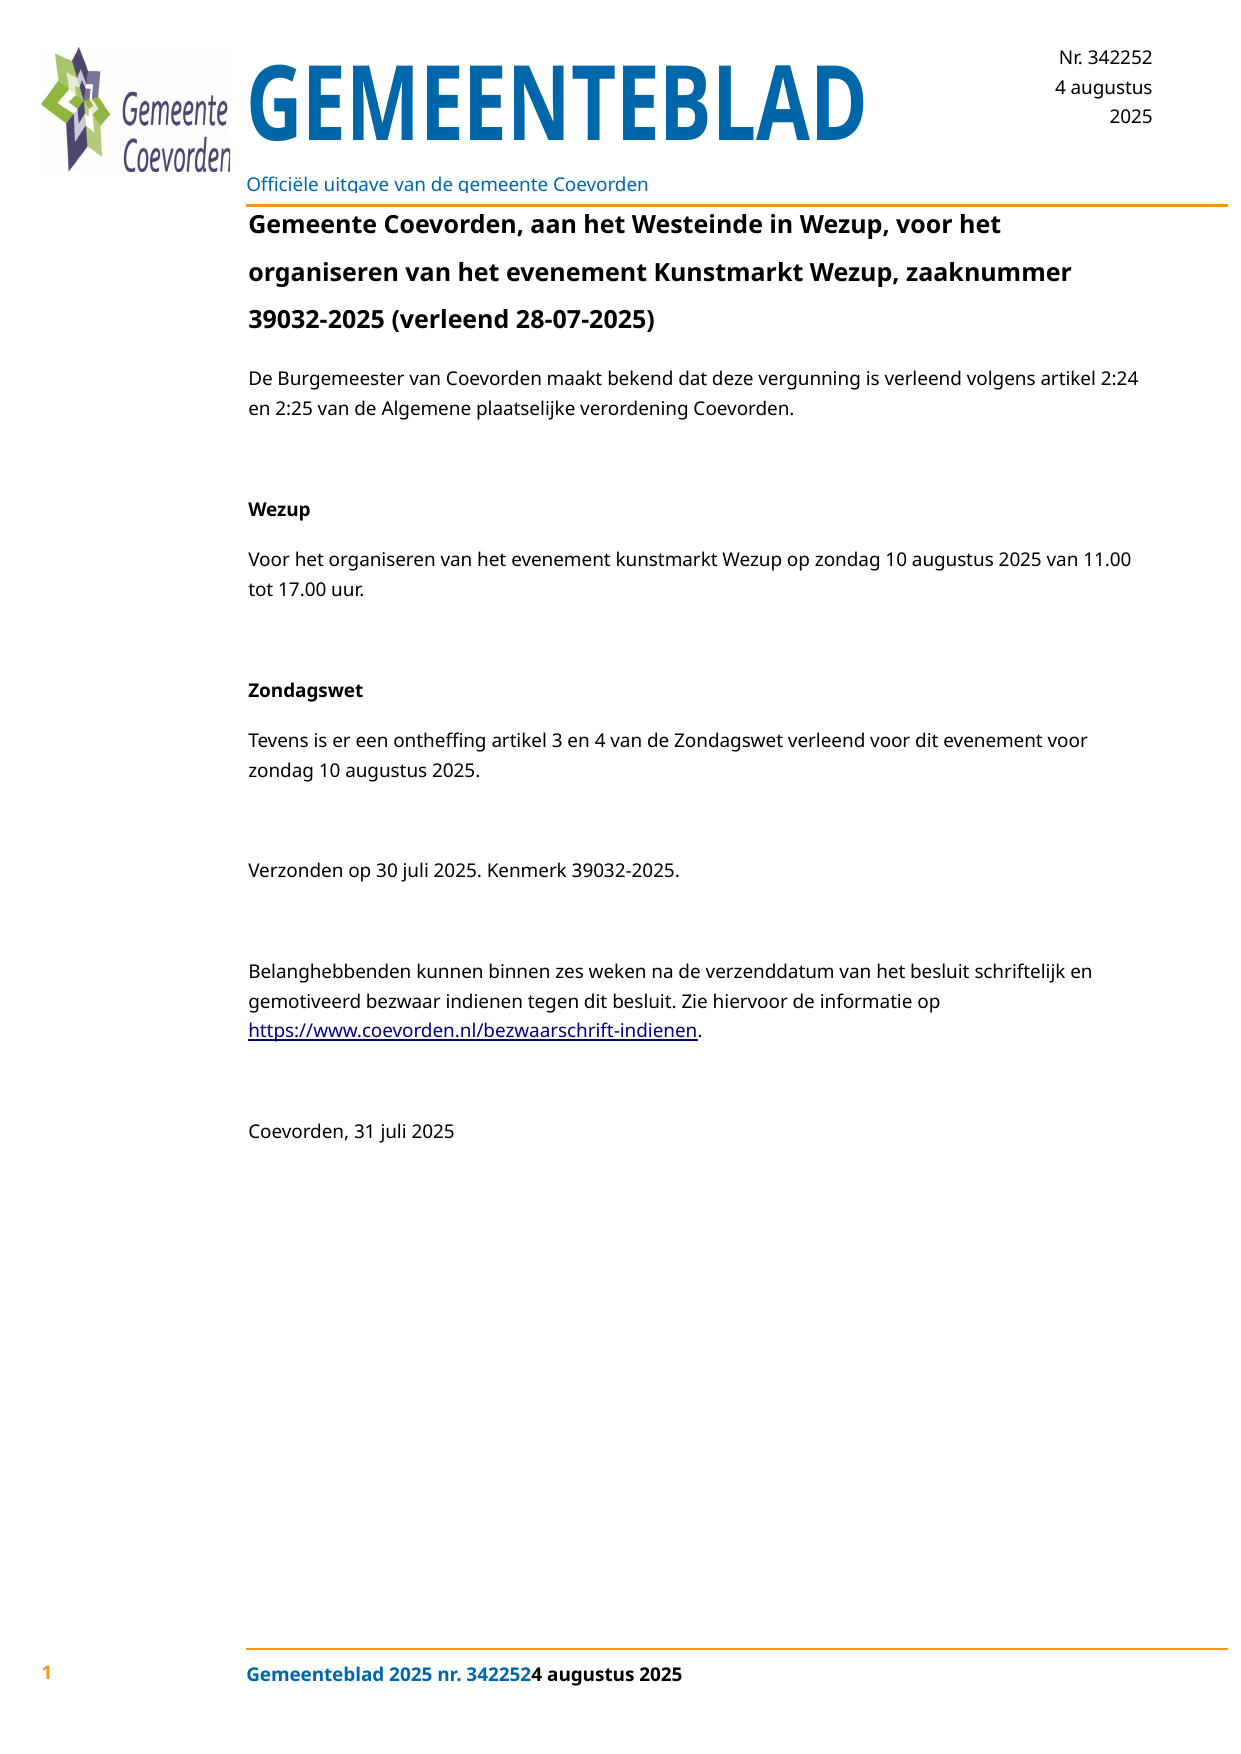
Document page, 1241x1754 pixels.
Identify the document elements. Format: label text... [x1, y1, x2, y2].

text Zondagswet [248, 677, 1152, 702]
text Coevorden, 31 juli 2025 [248, 1118, 1152, 1144]
text De Burgemeester van Coevorden maakt bekend dat deze vergunning is verleend volgens artikel 2:24 en 2:25 van de Algemene plaatselijke verordening Coevorden. [248, 366, 1152, 421]
text Wezup [248, 496, 1152, 522]
text Gemeente Coevorden, aan het Westeinde in Wezup, voor het organiseren van het evenement Kunstmarkt Wezup, zaaknummer 39032-2025 (verleend 28-07-2025) [248, 207, 1152, 336]
text Voor het organiseren van het evenement kunstmarkt Wezup op zondag 10 augustus 2025 van 11.00 tot 17.00 uur. [248, 546, 1152, 602]
text Tevens is er een ontheffing artikel 3 en 4 van de Zondagswet verleend voor dit evenement voor zondag 10 augustus 2025. [248, 727, 1152, 782]
picture [41, 47, 231, 172]
text Belanghebbenden kunnen binnen zes weken na de verzenddatum van het besluit schriftelijk en gemotiveerd bezwaar indienen tegen dit besluit. Zie hiervoor de informatie op https://www.coevorden.nl/bezwaarschrift-indienen. [248, 958, 1152, 1043]
text Verzonden op 30 juli 2025. Kenmerk 39032-2025. [248, 858, 1152, 883]
